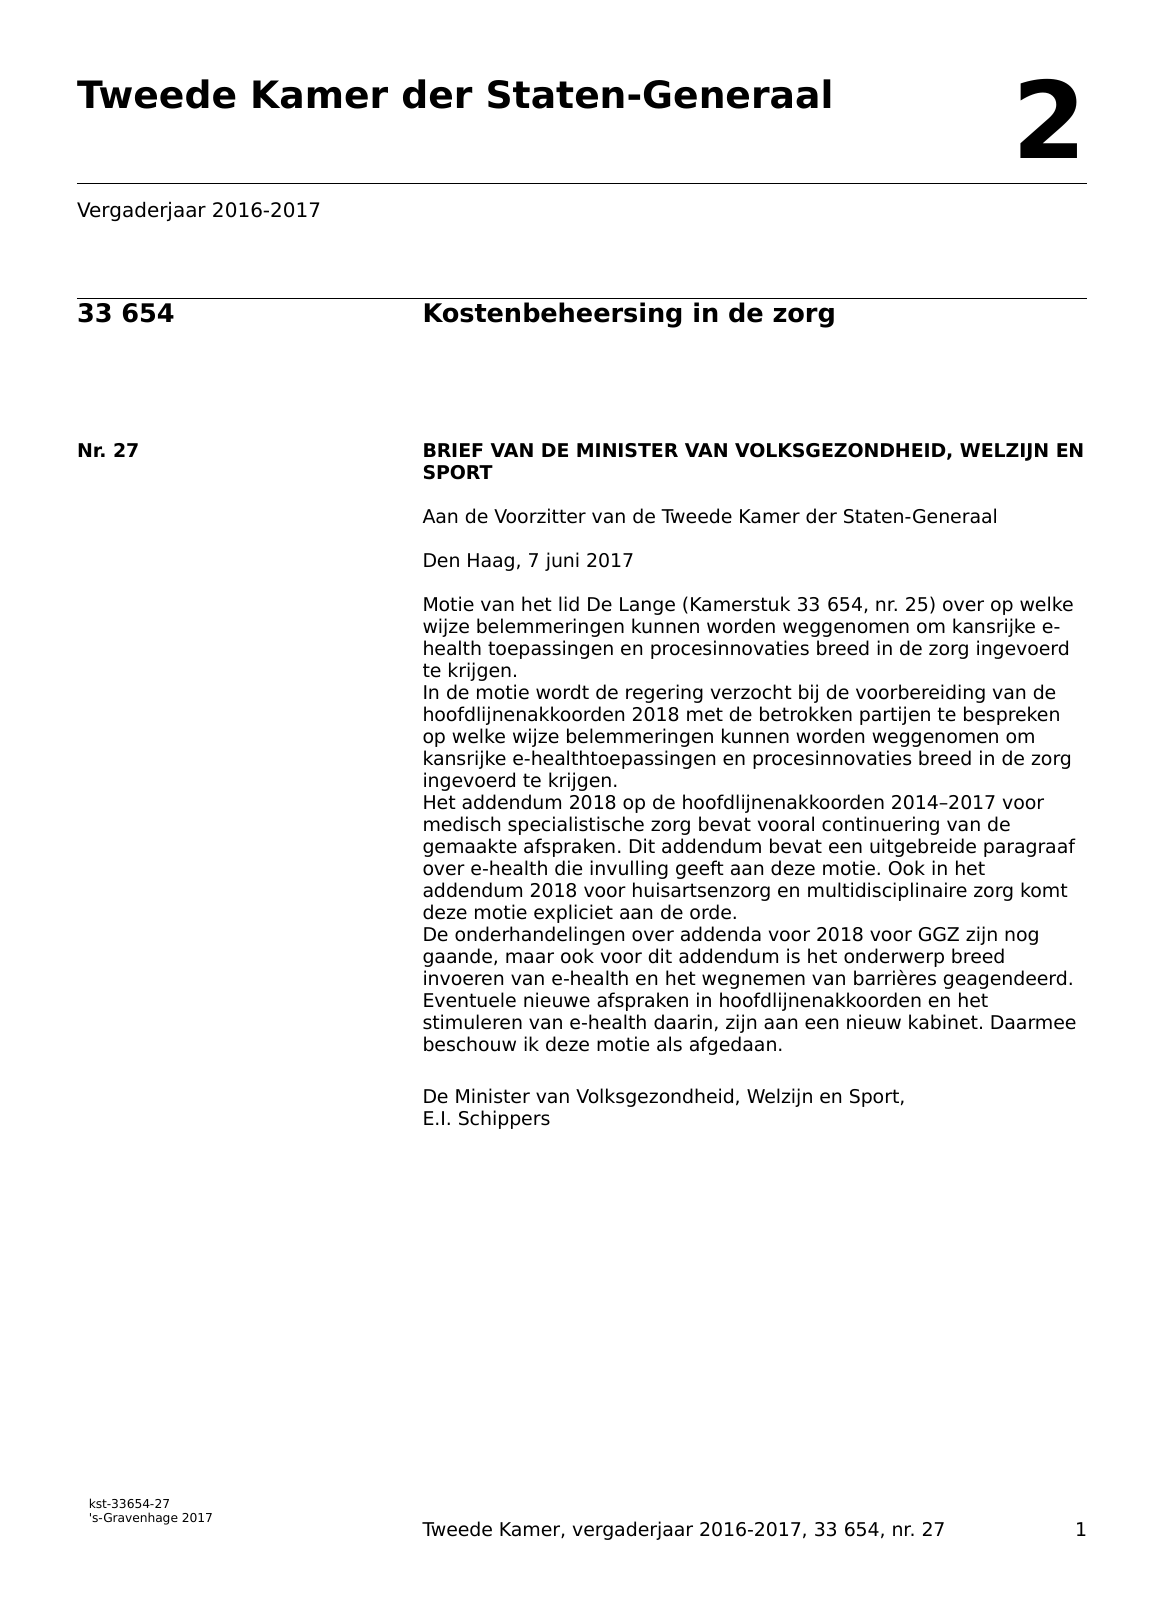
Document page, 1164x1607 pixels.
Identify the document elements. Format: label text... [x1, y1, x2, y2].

text De Minister van Volksgezondheid, Welzijn en Sport, E.I. Schippers [422, 1086, 1087, 1130]
text 's-Gravenhage 2017 [88, 1511, 323, 1525]
table_header 2 [886, 59, 1087, 183]
text Den Haag, 7 juni 2017 [422, 550, 1087, 572]
text In de motie wordt de regering verzocht bij de voorbereiding van de hoofdlijnenakkoorden 2018 met de betrokken partijen te bespreken op welke wijze belemmeringen kunnen worden weggenomen om kansrijke e-healthtoepassingen en procesinnovaties breed in de zorg ingevoerd te krijgen. [422, 682, 1087, 792]
text De onderhandelingen over addenda voor 2018 voor GGZ zijn nog gaande, maar ook voor dit addendum is het onderwerp breed invoeren van e-health en het wegnemen van barrières geagendeerd. Eventuele nieuwe afspraken in hoofdlijnenakkoorden en het stimuleren van e-health daarin, zijn aan een nieuw kabinet. Daarmee beschouw ik deze motie als afgedaan. [422, 924, 1087, 1056]
subtitle 33 654 Kostenbeheersing in de zorg [77, 299, 1087, 329]
table_header Tweede Kamer der Staten-Generaal [77, 59, 886, 183]
text Motie van het lid De Lange (Kamerstuk 33 654, nr. 25) over op welke wijze belemmeringen kunnen worden weggenomen om kansrijke e-health toepassingen en procesinnovaties breed in de zorg ingevoerd te krijgen. [422, 594, 1087, 682]
text Aan de Voorzitter van de Tweede Kamer der Staten-Generaal [422, 506, 1087, 528]
table_cell Vergaderjaar 2016-2017 [77, 184, 1087, 298]
subtitle Nr. 27 BRIEF VAN DE MINISTER VAN VOLKSGEZONDHEID, WELZIJN EN SPORT [77, 440, 1087, 484]
text Het addendum 2018 op de hoofdlijnenakkoorden 2014–2017 voor medisch specialistische zorg bevat vooral continuering van de gemaakte afspraken. Dit addendum bevat een uitgebreide paragraaf over e-health die invulling geeft aan deze motie. Ook in het addendum 2018 voor huisartsenzorg en multidisciplinaire zorg komt deze motie expliciet aan de orde. [422, 792, 1087, 924]
text kst-33654-27 [88, 1497, 323, 1511]
